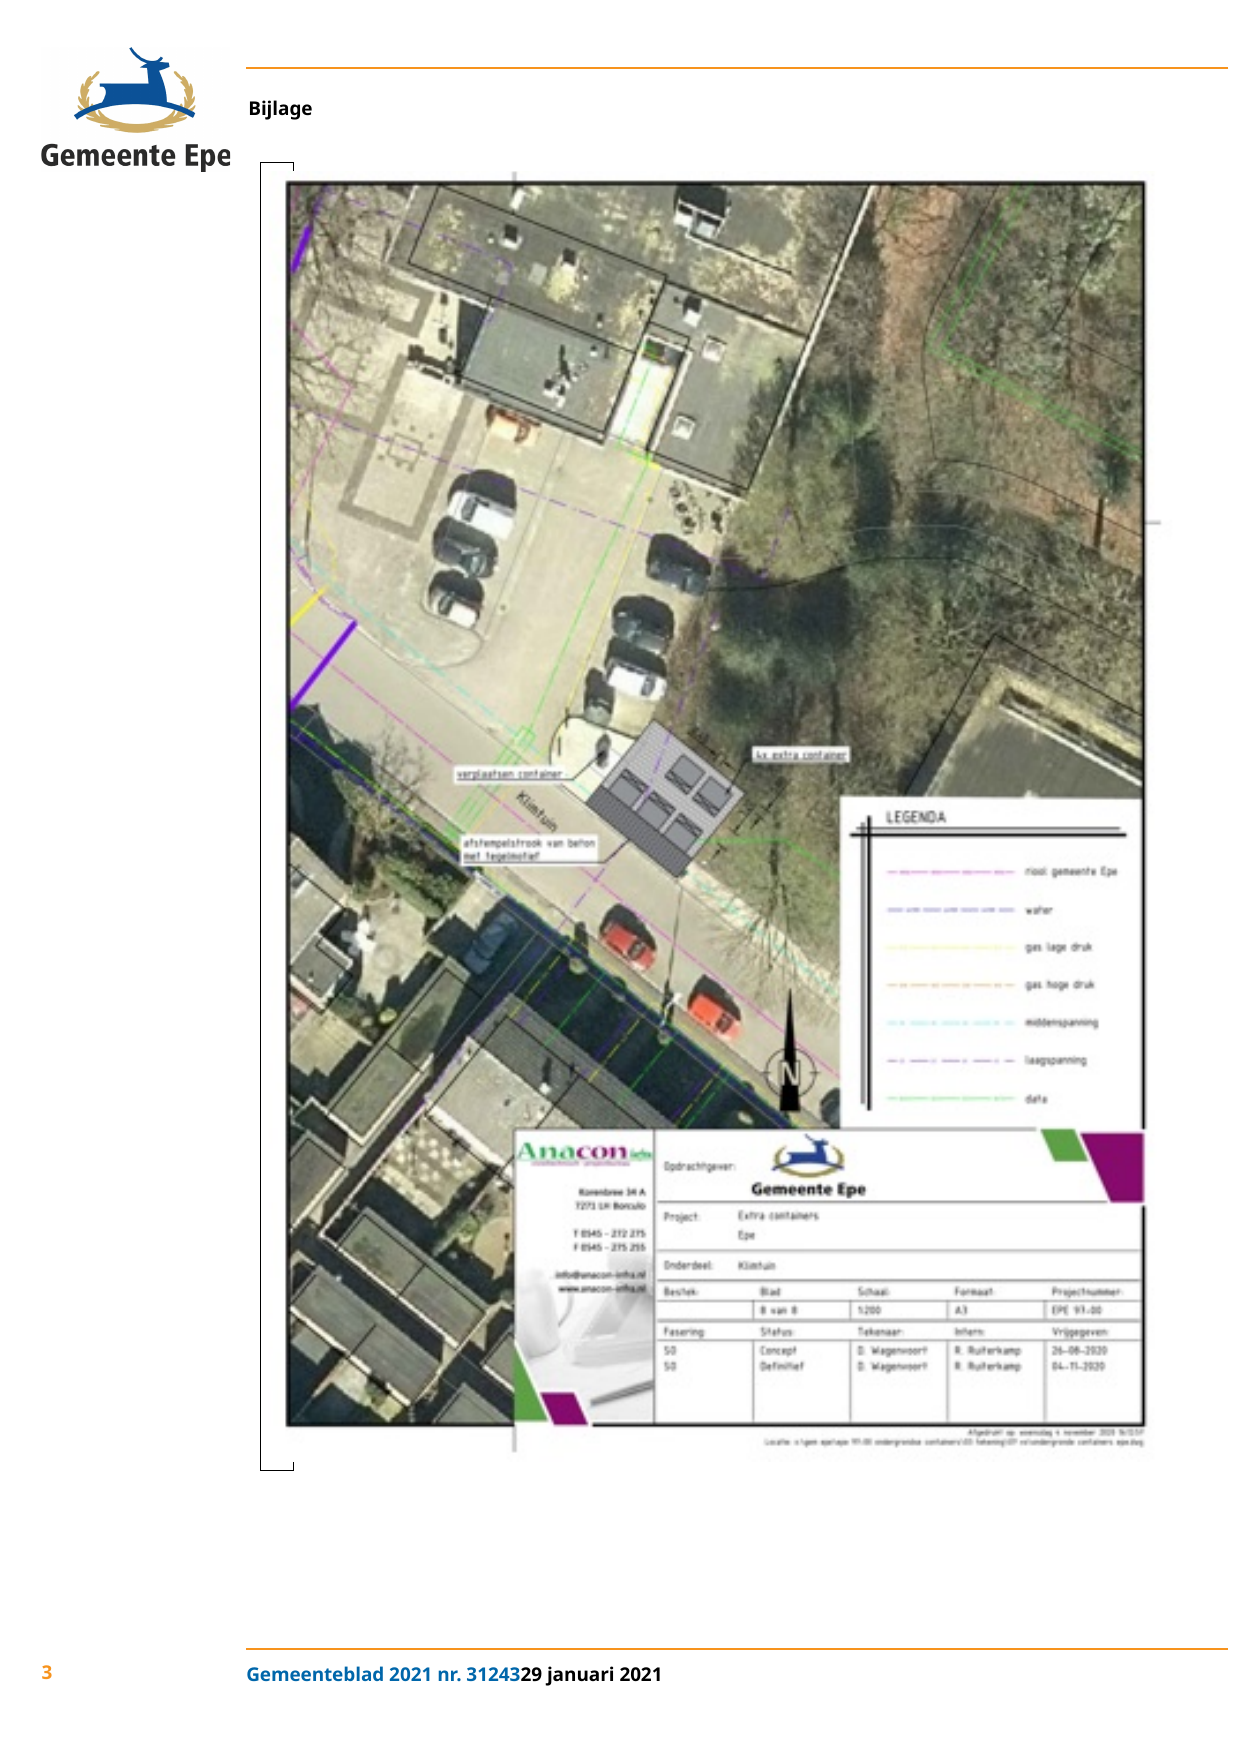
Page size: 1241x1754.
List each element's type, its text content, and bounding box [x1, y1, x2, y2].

text Bijlage [248, 95, 1152, 121]
picture [41, 47, 231, 172]
picture [268, 171, 1173, 1462]
